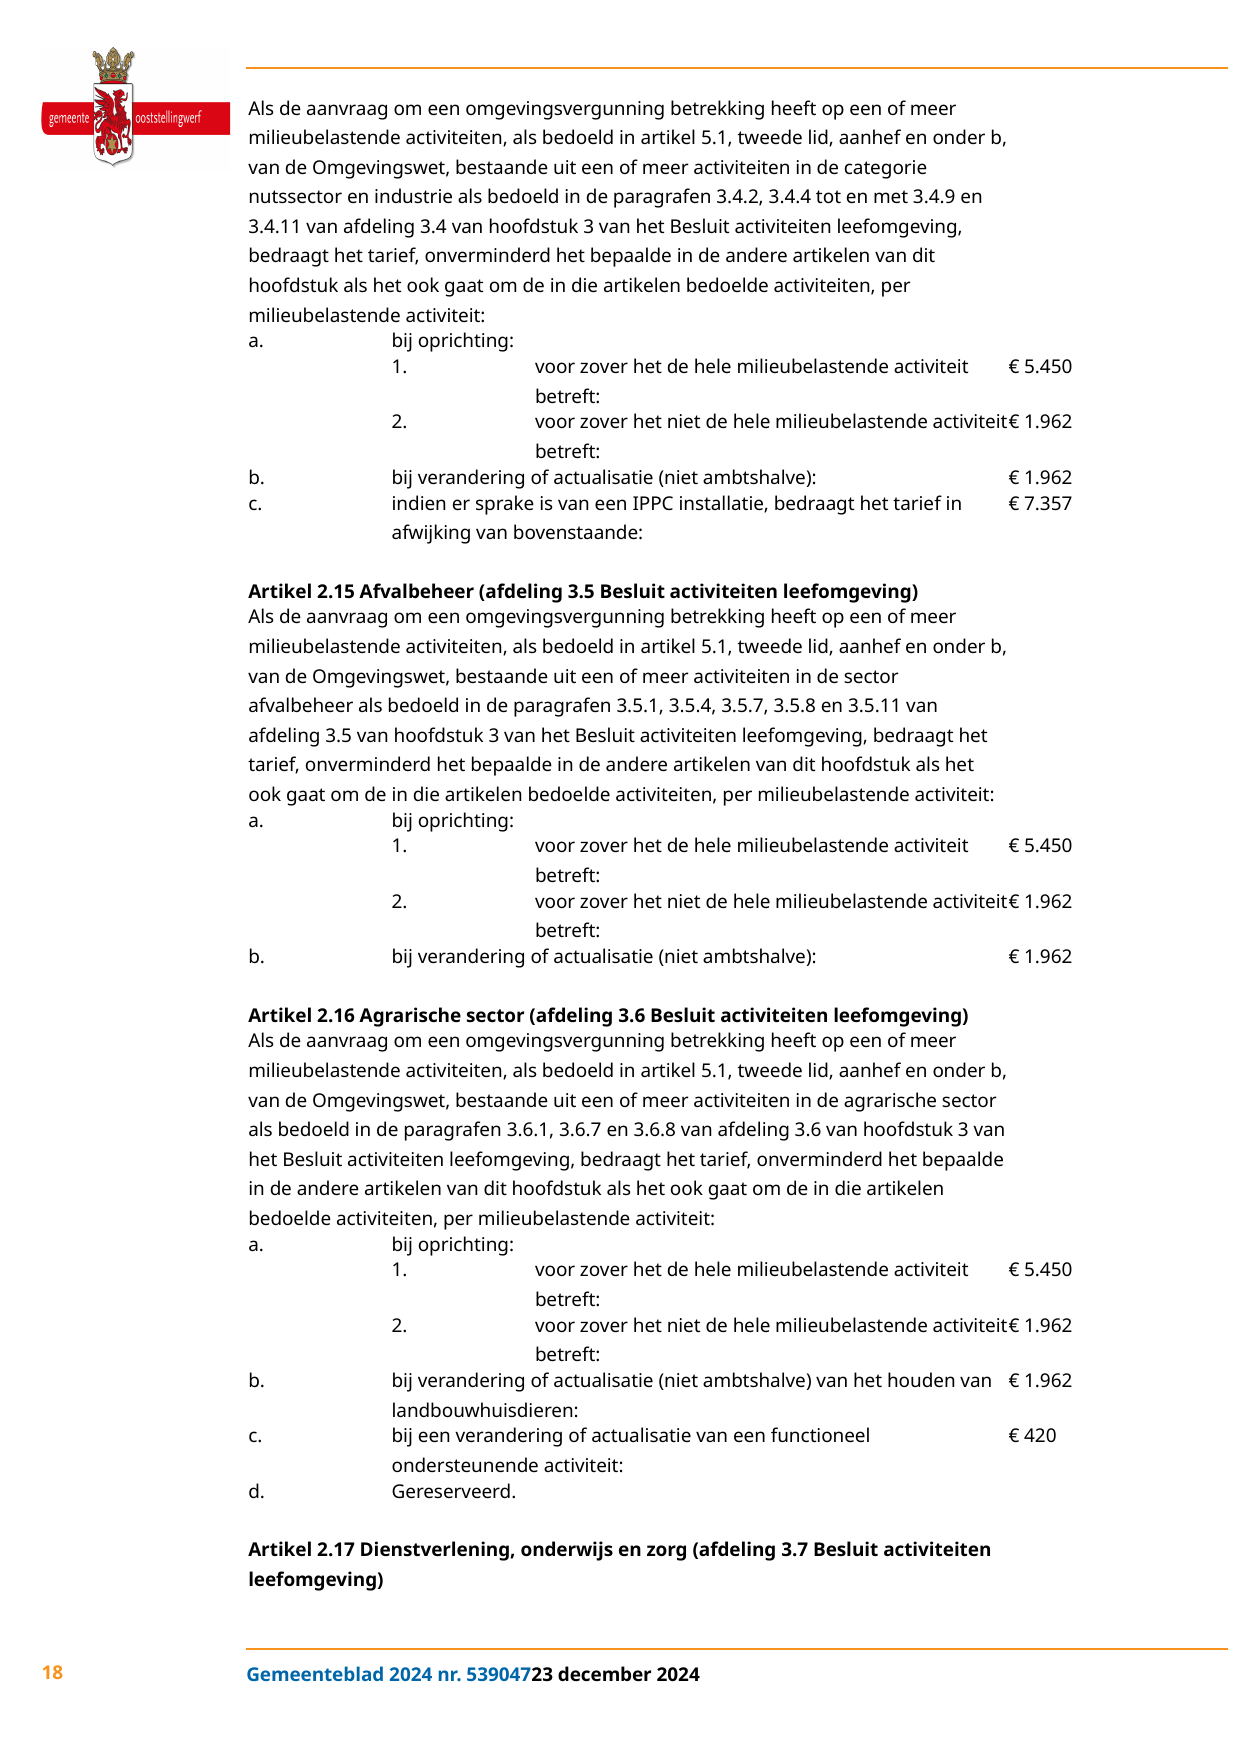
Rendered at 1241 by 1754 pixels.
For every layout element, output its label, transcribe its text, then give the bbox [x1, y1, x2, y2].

table_cell 1. [391, 353, 535, 409]
table_cell bij oprichting: [391, 807, 1008, 833]
table_cell a. [248, 1231, 391, 1257]
table_cell Als de aanvraag om een omgevingsvergunning betrekking heeft op een of meer milieubelastende activiteiten, als bedoeld in artikel 5.1, tweede lid, aanhef en onder b, van de Omgevingswet, bestaande uit een of meer activiteiten in de categorie nutssector en industrie als bedoeld in de paragrafen 3.4.2, 3.4.4 tot en met 3.4.9 en 3.4.11 van afdeling 3.4 van hoofdstuk 3 van het Besluit activiteiten leefomgeving, bedraagt het tarief, onverminderd het bepaalde in de andere artikelen van dit hoofdstuk als het ook gaat om de in die artikelen bedoelde activiteiten, per milieubelastende activiteit: [248, 95, 1008, 328]
table_header [1008, 578, 1152, 604]
table_cell [248, 1312, 391, 1367]
table_cell € 5.450 [1008, 1257, 1152, 1312]
table_header Artikel 2.16 Agrarische sector (afdeling 3.6 Besluit activiteiten leefomgeving) [248, 1002, 1008, 1028]
table_cell Als de aanvraag om een omgevingsvergunning betrekking heeft op een of meer milieubelastende activiteiten, als bedoeld in artikel 5.1, tweede lid, aanhef en onder b, van de Omgevingswet, bestaande uit een of meer activiteiten in de sector afvalbeheer als bedoeld in de paragrafen 3.5.1, 3.5.4, 3.5.7, 3.5.8 en 3.5.11 van afdeling 3.5 van hoofdstuk 3 van het Besluit activiteiten leefomgeving, bedraagt het tarief, onverminderd het bepaalde in de andere artikelen van dit hoofdstuk als het ook gaat om de in die artikelen bedoelde activiteiten, per milieubelastende activiteit: [248, 604, 1008, 807]
table_cell 2. [391, 409, 535, 464]
table_cell Als de aanvraag om een omgevingsvergunning betrekking heeft op een of meer milieubelastende activiteiten, als bedoeld in artikel 5.1, tweede lid, aanhef en onder b, van de Omgevingswet, bestaande uit een of meer activiteiten in de agrarische sector als bedoeld in de paragrafen 3.6.1, 3.6.7 en 3.6.8 van afdeling 3.6 van hoofdstuk 3 van het Besluit activiteiten leefomgeving, bedraagt het tarief, onverminderd het bepaalde in de andere artikelen van dit hoofdstuk als het ook gaat om de in die artikelen bedoelde activiteiten, per milieubelastende activiteit: [248, 1028, 1008, 1231]
table_cell 1. [391, 833, 535, 888]
table_cell [1008, 95, 1152, 328]
table_cell bij een verandering of actualisatie van een functioneel ondersteunende activiteit: [391, 1423, 1008, 1478]
table_cell € 7.357 [1008, 490, 1152, 545]
table_cell b. [248, 1367, 391, 1422]
table_cell indien er sprake is van een IPPC installatie, bedraagt het tarief in afwijking van bovenstaande: [391, 490, 1008, 545]
table_cell [248, 409, 391, 464]
table_cell c. [248, 490, 391, 545]
table_cell [248, 1257, 391, 1312]
table_cell € 1.962 [1008, 1312, 1152, 1367]
table_cell [1008, 1478, 1152, 1503]
table_cell € 5.450 [1008, 833, 1152, 888]
table_cell voor zover het de hele milieubelastende activiteit betreft: [535, 1257, 1008, 1312]
picture [41, 47, 231, 172]
table_cell [1008, 1028, 1152, 1231]
table_cell voor zover het de hele milieubelastende activiteit betreft: [535, 353, 1008, 409]
table_header Artikel 2.17 Dienstverlening, onderwijs en zorg (afdeling 3.7 Besluit activiteiten leefomgeving) [248, 1536, 1008, 1592]
table_cell 2. [391, 1312, 535, 1367]
table_cell [248, 353, 391, 409]
table_header Artikel 2.15 Afvalbeheer (afdeling 3.5 Besluit activiteiten leefomgeving) [248, 578, 1008, 604]
table_cell b. [248, 943, 391, 969]
table_cell bij verandering of actualisatie (niet ambtshalve): [391, 943, 1008, 969]
table_cell a. [248, 807, 391, 833]
table_cell € 5.450 [1008, 353, 1152, 409]
table_cell d. [248, 1478, 391, 1503]
table_cell € 1.962 [1008, 943, 1152, 969]
table_cell € 1.962 [1008, 464, 1152, 490]
table_cell bij verandering of actualisatie (niet ambtshalve) van het houden van landbouwhuisdieren: [391, 1367, 1008, 1422]
table_cell voor zover het niet de hele milieubelastende activiteit betreft: [535, 1312, 1008, 1367]
table_cell € 1.962 [1008, 888, 1152, 943]
table_header [1008, 1536, 1152, 1592]
table_cell b. [248, 464, 391, 490]
table_cell [248, 833, 391, 888]
table_header [1008, 1002, 1152, 1028]
table_cell € 1.962 [1008, 409, 1152, 464]
table_cell [1008, 1231, 1152, 1257]
table_cell c. [248, 1423, 391, 1478]
table_cell bij oprichting: [391, 328, 1008, 353]
table_cell Gereserveerd. [391, 1478, 1008, 1503]
table_cell voor zover het de hele milieubelastende activiteit betreft: [535, 833, 1008, 888]
table_cell 2. [391, 888, 535, 943]
table_cell [1008, 604, 1152, 807]
table_cell € 1.962 [1008, 1367, 1152, 1422]
table_cell [1008, 807, 1152, 833]
table_cell € 420 [1008, 1423, 1152, 1478]
table_cell 1. [391, 1257, 535, 1312]
table_cell voor zover het niet de hele milieubelastende activiteit betreft: [535, 409, 1008, 464]
table_cell bij oprichting: [391, 1231, 1008, 1257]
table_cell a. [248, 328, 391, 353]
table_cell [1008, 328, 1152, 353]
table_cell voor zover het niet de hele milieubelastende activiteit betreft: [535, 888, 1008, 943]
table_cell bij verandering of actualisatie (niet ambtshalve): [391, 464, 1008, 490]
table_cell [248, 888, 391, 943]
